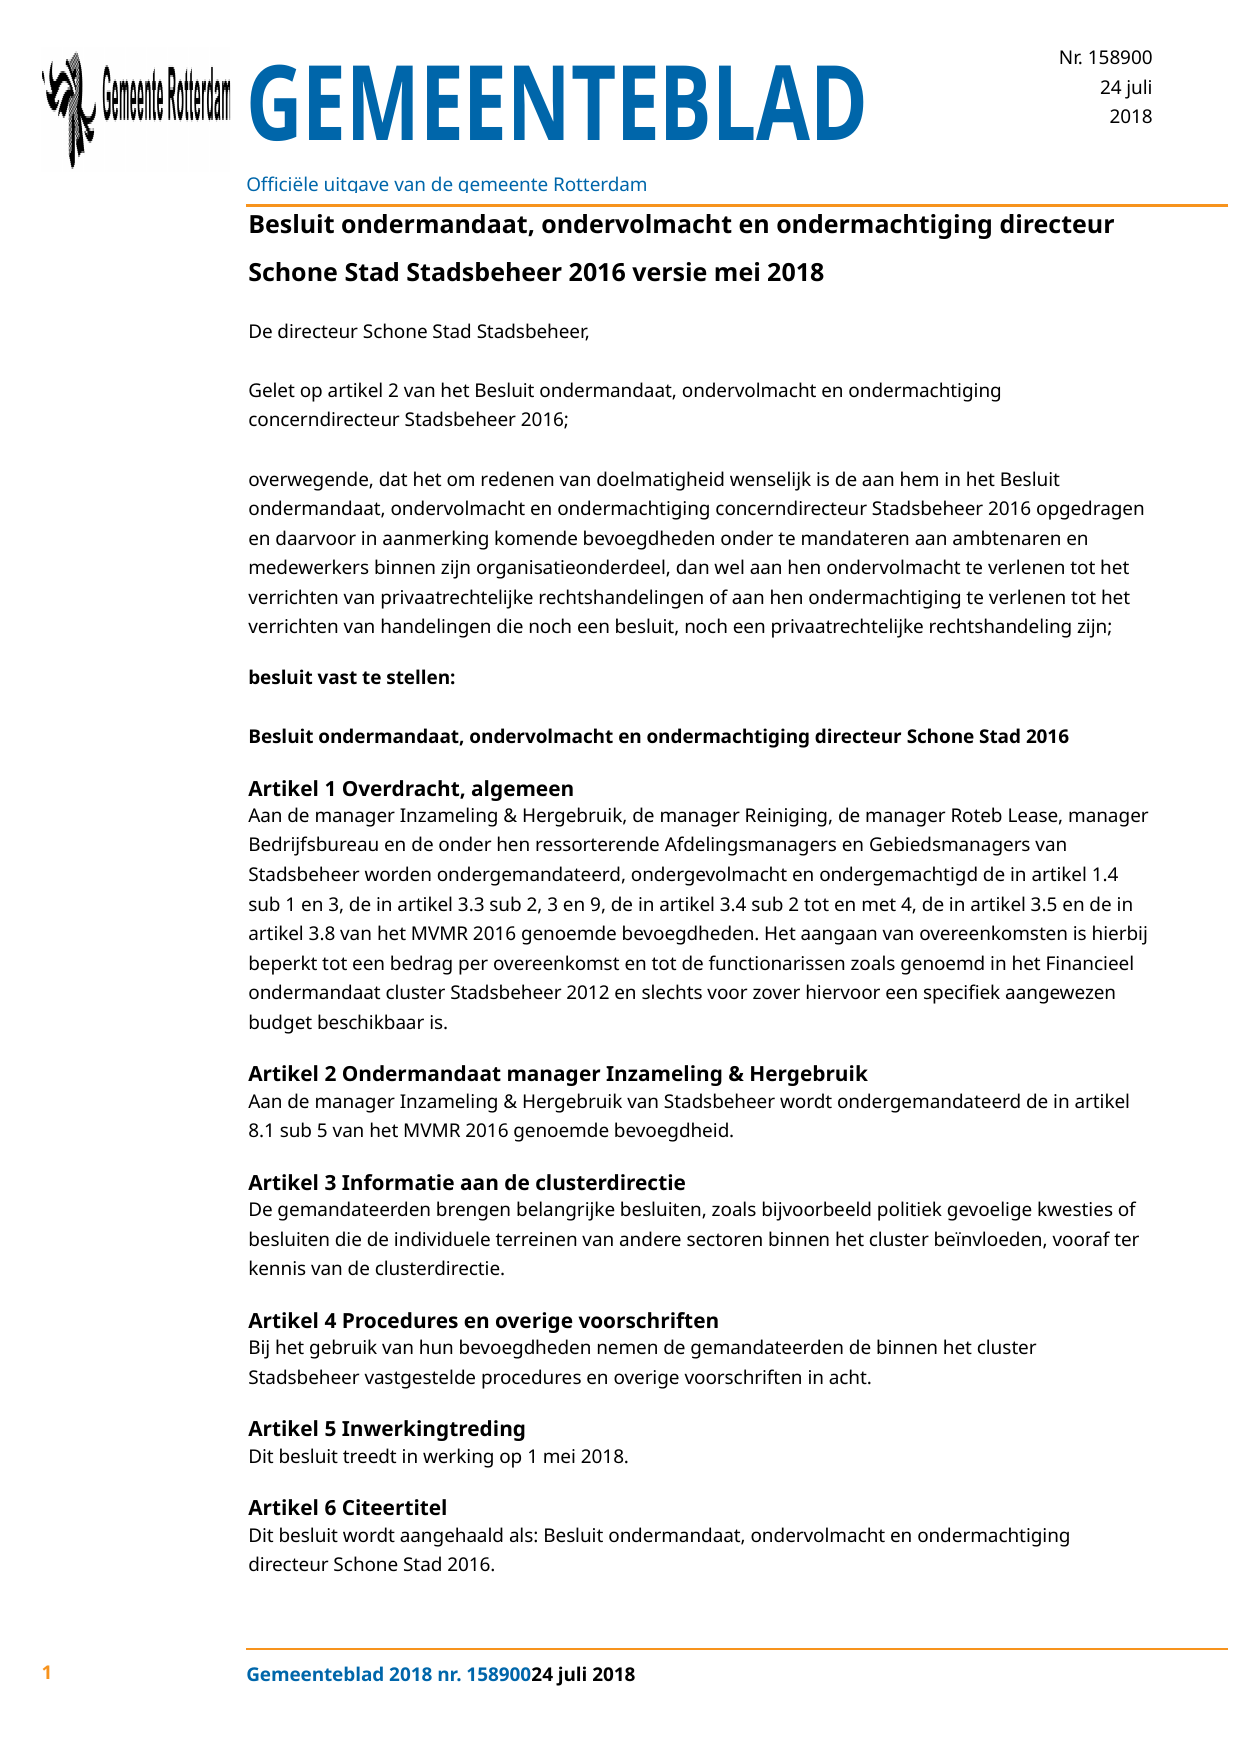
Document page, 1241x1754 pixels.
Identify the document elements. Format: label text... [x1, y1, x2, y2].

text Aan de manager Inzameling & Hergebruik, de manager Reiniging, de manager Roteb Lease, manager Bedrijfsbureau en de onder hen ressorterende Afdelingsmanagers en Gebiedsmanagers van Stadsbeheer worden ondergemandateerd, ondergevolmacht en ondergemachtigd de in artikel 1.4 sub 1 en 3, de in artikel 3.3 sub 2, 3 en 9, de in artikel 3.4 sub 2 tot en met 4, de in artikel 3.5 en de in artikel 3.8 van het MVMR 2016 genoemde bevoegdheden. Het aangaan van overeenkomsten is hierbij beperkt tot een bedrag per overeenkomst en tot de functionarissen zoals genoemd in het Financieel ondermandaat cluster Stadsbeheer 2012 en slechts voor zover hiervoor een specifiek aangewezen budget beschikbaar is. [248, 802, 1152, 1035]
picture [41, 47, 231, 172]
text Artikel 5 Inwerkingtreding [248, 1414, 1152, 1443]
text Artikel 3 Informatie aan de clusterdirectie [248, 1168, 1152, 1196]
text Artikel 1 Overdracht, algemeen [248, 774, 1152, 802]
text De directeur Schone Stad Stadsbeheer, [248, 318, 1152, 344]
text overwegende, dat het om redenen van doelmatigheid wenselijk is de aan hem in het Besluit ondermandaat, ondervolmacht en ondermachtiging concerndirecteur Stadsbeheer 2016 opgedragen en daarvoor in aanmerking komende bevoegdheden onder te mandateren aan ambtenaren en medewerkers binnen zijn organisatieonderdeel, dan wel aan hen ondervolmacht te verlenen tot het verrichten van privaatrechtelijke rechtshandelingen of aan hen ondermachtiging te verlenen tot het verrichten van handelingen die noch een besluit, noch een privaatrechtelijke rechtshandeling zijn; [248, 466, 1152, 639]
text Artikel 4 Procedures en overige voorschriften [248, 1306, 1152, 1334]
text Besluit ondermandaat, ondervolmacht en ondermachtiging directeur Schone Stad 2016 [248, 723, 1152, 749]
text Artikel 2 Ondermandaat manager Inzameling & Hergebruik [248, 1059, 1152, 1088]
text Artikel 6 Citeertitel [248, 1493, 1152, 1522]
text besluit vast te stellen: [248, 664, 1152, 690]
text Dit besluit wordt aangehaald als: Besluit ondermandaat, ondervolmacht en ondermachtiging directeur Schone Stad 2016. [248, 1522, 1152, 1577]
text Aan de manager Inzameling & Hergebruik van Stadsbeheer wordt ondergemandateerd de in artikel 8.1 sub 5 van het MVMR 2016 genoemde bevoegdheid. [248, 1088, 1152, 1143]
text Bij het gebruik van hun bevoegdheden nemen de gemandateerden de binnen het cluster Stadsbeheer vastgestelde procedures en overige voorschriften in acht. [248, 1334, 1152, 1390]
text Dit besluit treedt in werking op 1 mei 2018. [248, 1443, 1152, 1469]
text Gelet op artikel 2 van het Besluit ondermandaat, ondervolmacht en ondermachtiging concerndirecteur Stadsbeheer 2016; [248, 377, 1152, 432]
text De gemandateerden brengen belangrijke besluiten, zoals bijvoorbeeld politiek gevoelige kwesties of besluiten die de individuele terreinen van andere sectoren binnen het cluster beïnvloeden, vooraf ter kennis van de clusterdirectie. [248, 1196, 1152, 1281]
text Besluit ondermandaat, ondervolmacht en ondermachtiging directeur Schone Stad Stadsbeheer 2016 versie mei 2018 [248, 207, 1152, 288]
